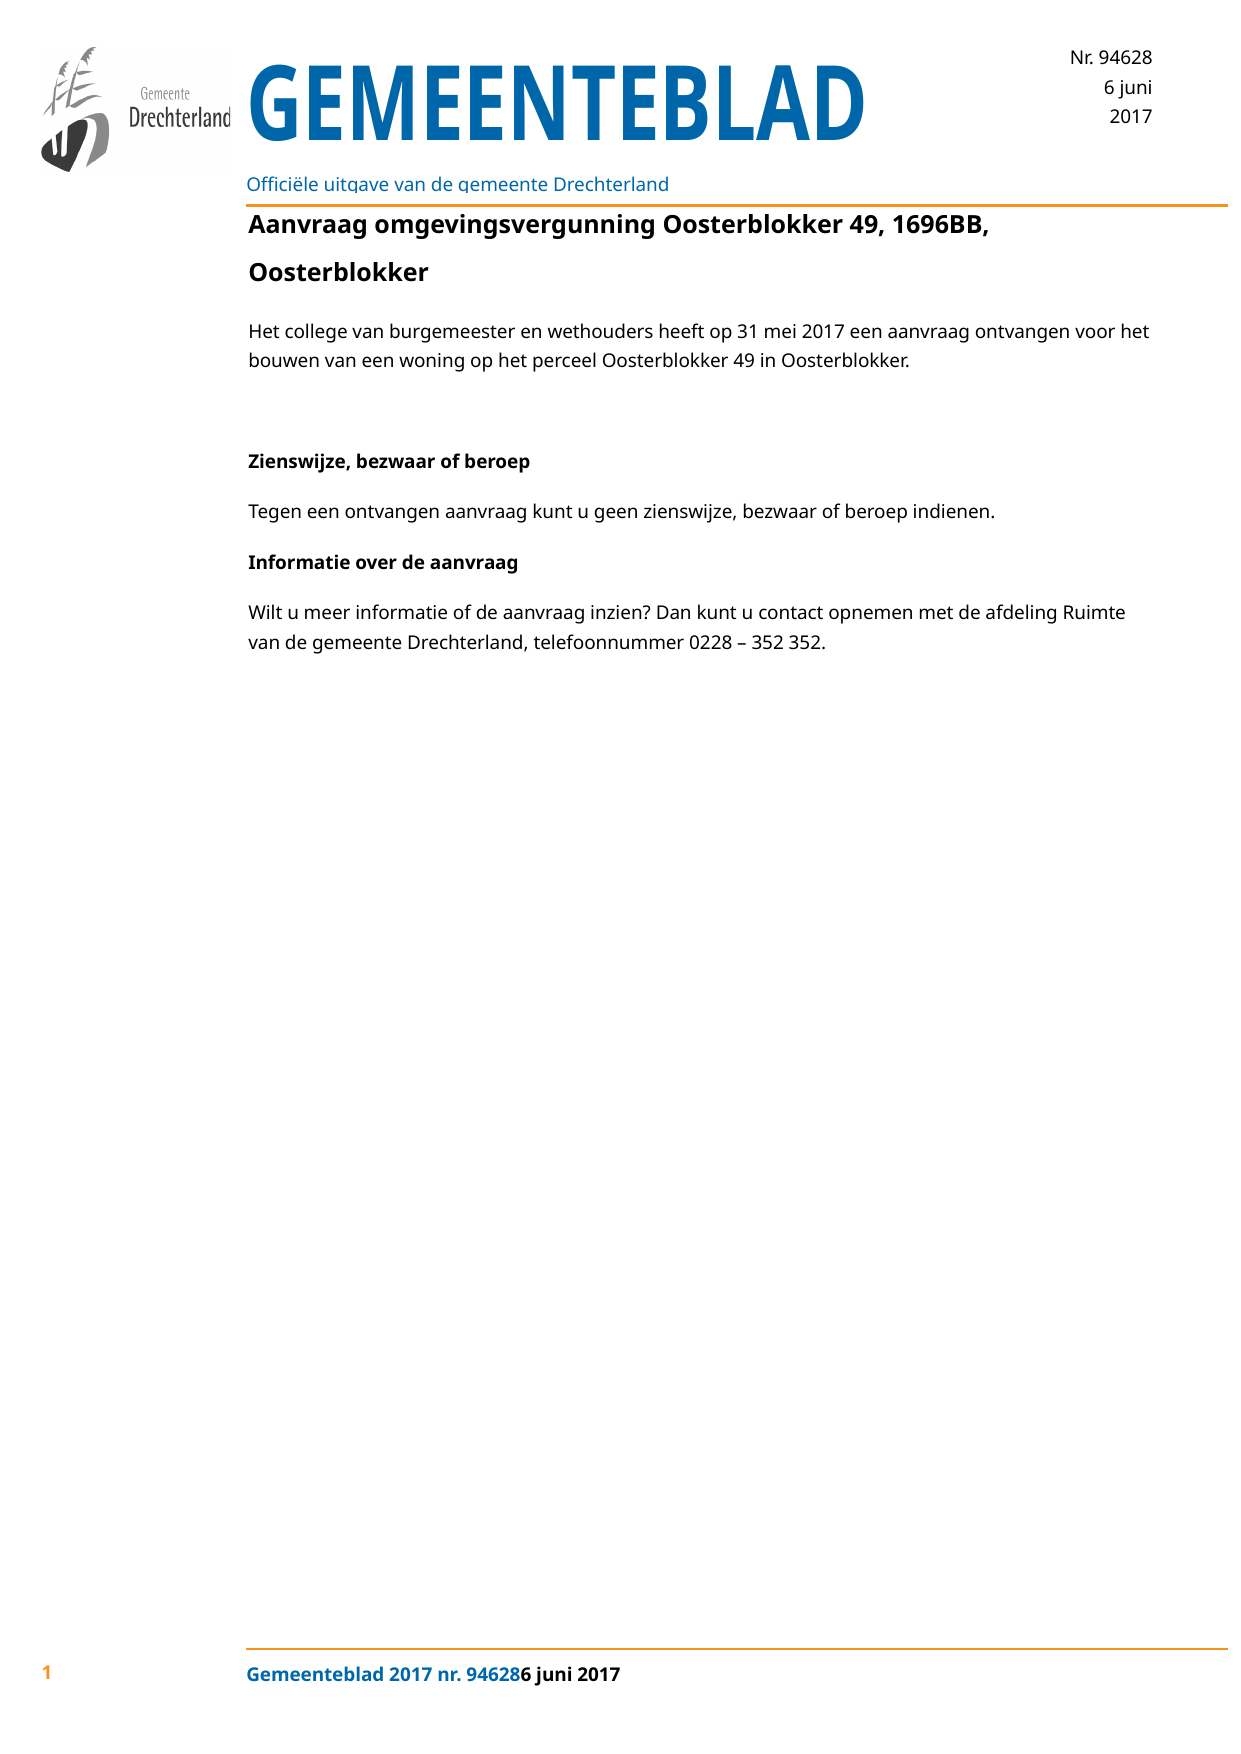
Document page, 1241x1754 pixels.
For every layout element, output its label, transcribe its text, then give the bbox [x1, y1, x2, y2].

text Informatie over de aanvraag [248, 549, 1152, 575]
text Zienswijze, bezwaar of beroep [248, 448, 1152, 474]
text Aanvraag omgevingsvergunning Oosterblokker 49, 1696BB, Oosterblokker [248, 207, 1152, 288]
picture [41, 47, 231, 172]
text Wilt u meer informatie of de aanvraag inzien? Dan kunt u contact opnemen met de afdeling Ruimte van de gemeente Drechterland, telefoonnummer 0228 – 352 352. [248, 599, 1152, 655]
text Het college van burgemeester en wethouders heeft op 31 mei 2017 een aanvraag ontvangen voor het bouwen van een woning op het perceel Oosterblokker 49 in Oosterblokker. [248, 318, 1152, 373]
text Tegen een ontvangen aanvraag kunt u geen zienswijze, bezwaar of beroep indienen. [248, 499, 1152, 524]
